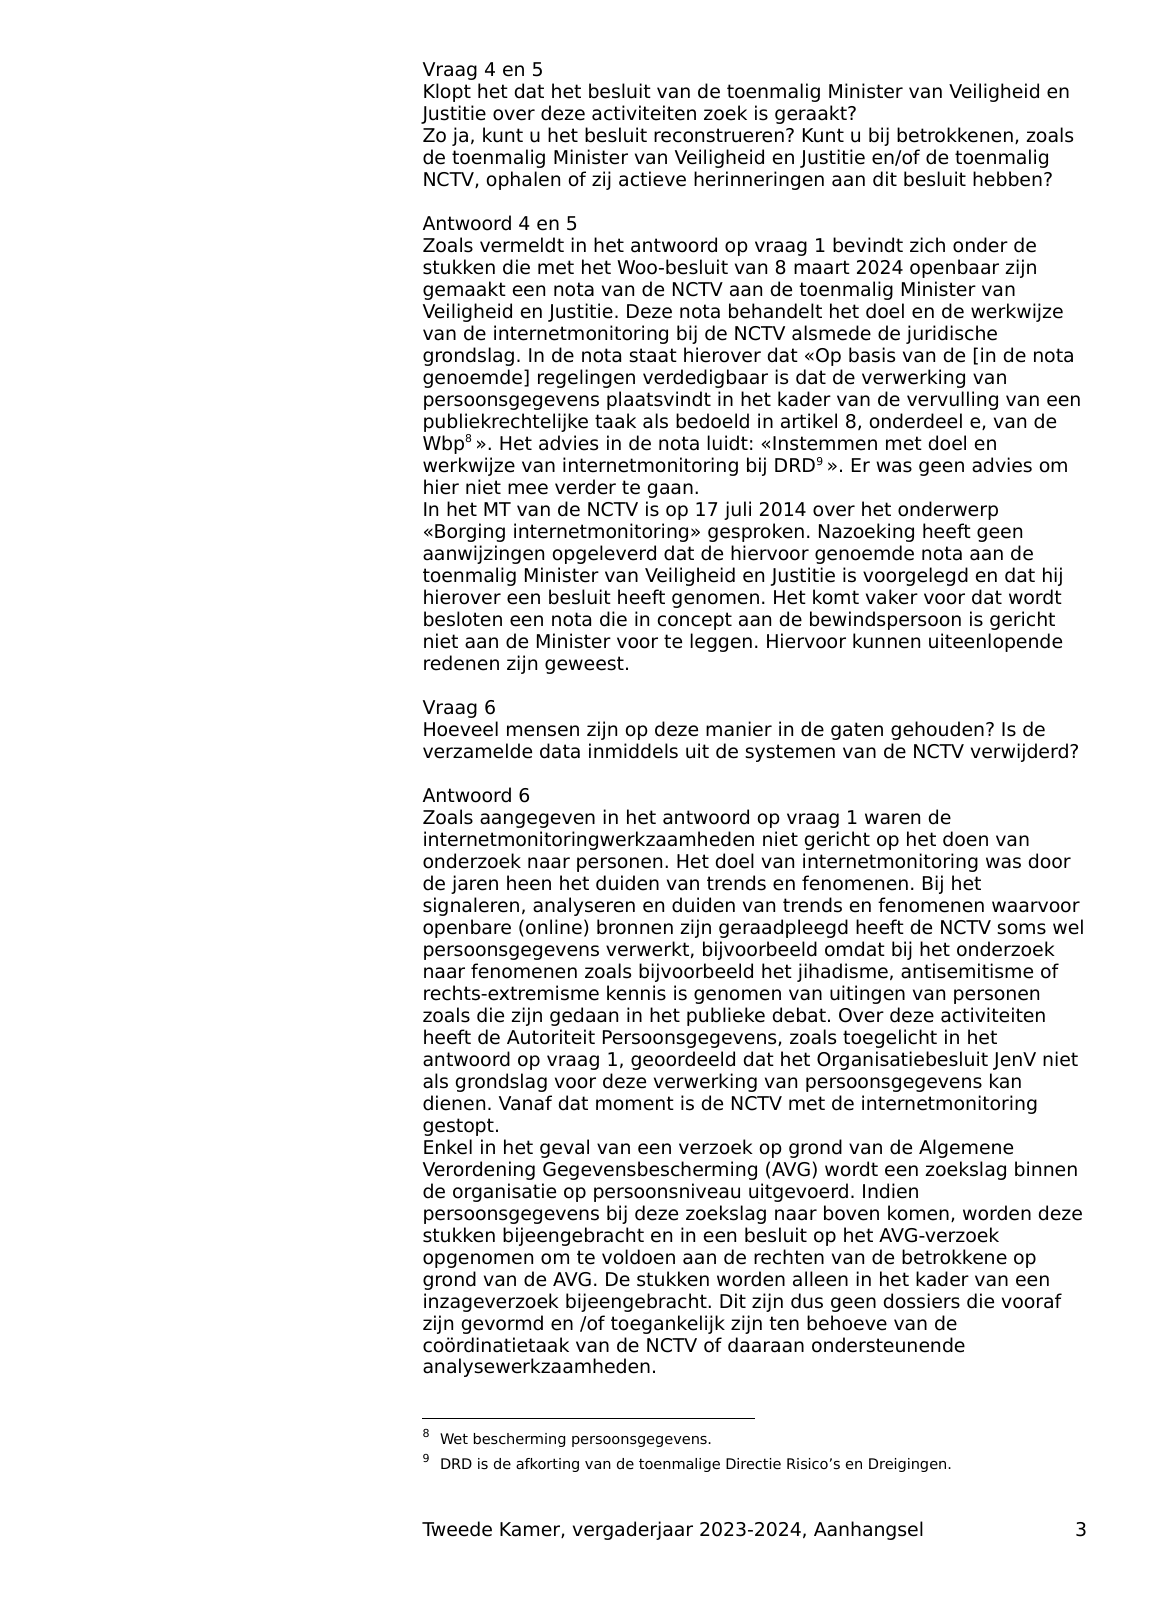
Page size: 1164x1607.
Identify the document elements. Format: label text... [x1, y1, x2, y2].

text Zoals vermeldt in het antwoord op vraag 1 bevindt zich onder de stukken die met het Woo-besluit van 8 maart 2024 openbaar zijn gemaakt een nota van de NCTV aan de toenmalig Minister van Veiligheid en Justitie. Deze nota behandelt het doel en de werkwijze van de internetmonitoring bij de NCTV alsmede de juridische grondslag. In de nota staat hierover dat «Op basis van de [in de nota genoemde] regelingen verdedigbaar is dat de verwerking van persoonsgegevens plaatsvindt in het kader van de vervulling van een publiekrechtelijke taak als bedoeld in artikel 8, onderdeel e, van de Wbp». Het advies in de nota luidt: «Instemmen met doel en werkwijze van internetmonitoring bij DRD». Er was geen advies om hier niet mee verder te gaan. [422, 235, 1087, 499]
text Enkel in het geval van een verzoek op grond van de Algemene Verordening Gegevensbescherming (AVG) wordt een zoekslag binnen de organisatie op persoonsniveau uitgevoerd. Indien persoonsgegevens bij deze zoekslag naar boven komen, worden deze stukken bijeengebracht en in een besluit op het AVG-verzoek opgenomen om te voldoen aan de rechten van de betrokkene op grond van de AVG. De stukken worden alleen in het kader van een inzageverzoek bijeengebracht. Dit zijn dus geen dossiers die vooraf zijn gevormd en /of toegankelijk zijn ten behoeve van de coördinatietaak van de NCTV of daaraan ondersteunende analysewerkzaamheden. [422, 1137, 1087, 1378]
text Vraag 6 [422, 697, 1087, 719]
text In het MT van de NCTV is op 17 juli 2014 over het onderwerp «Borging internetmonitoring» gesproken. Nazoeking heeft geen aanwijzingen opgeleverd dat de hiervoor genoemde nota aan de toenmalig Minister van Veiligheid en Justitie is voorgelegd en dat hij hierover een besluit heeft genomen. Het komt vaker voor dat wordt besloten een nota die in concept aan de bewindspersoon is gericht niet aan de Minister voor te leggen. Hiervoor kunnen uiteenlopende redenen zijn geweest. [422, 499, 1087, 675]
text Vraag 4 en 5 [422, 59, 1087, 81]
text Zo ja, kunt u het besluit reconstrueren? Kunt u bij betrokkenen, zoals de toenmalig Minister van Veiligheid en Justitie en/of de toenmalig NCTV, ophalen of zij actieve herinneringen aan dit besluit hebben? [422, 125, 1087, 191]
text Hoeveel mensen zijn op deze manier in de gaten gehouden? Is de verzamelde data inmiddels uit de systemen van de NCTV verwijderd? [422, 719, 1087, 763]
text Zoals aangegeven in het antwoord op vraag 1 waren de internetmonitoringwerkzaamheden niet gericht op het doen van onderzoek naar personen. Het doel van internetmonitoring was door de jaren heen het duiden van trends en fenomenen. Bij het signaleren, analyseren en duiden van trends en fenomenen waarvoor openbare (online) bronnen zijn geraadpleegd heeft de NCTV soms wel persoonsgegevens verwerkt, bijvoorbeeld omdat bij het onderzoek naar fenomenen zoals bijvoorbeeld het jihadisme, antisemitisme of rechts-extremisme kennis is genomen van uitingen van personen zoals die zijn gedaan in het publieke debat. Over deze activiteiten heeft de Autoriteit Persoonsgegevens, zoals toegelicht in het antwoord op vraag 1, geoordeeld dat het Organisatiebesluit JenV niet als grondslag voor deze verwerking van persoonsgegevens kan dienen. Vanaf dat moment is de NCTV met de internetmonitoring gestopt. [422, 807, 1087, 1137]
text DRD is de afkorting van de toenmalige Directie Risico’s en Dreigingen. [422, 1452, 1087, 1474]
text Antwoord 4 en 5 [422, 213, 1087, 235]
text Wet bescherming persoonsgegevens. [422, 1427, 1087, 1449]
text Antwoord 6 [422, 785, 1087, 807]
text Klopt het dat het besluit van de toenmalig Minister van Veiligheid en Justitie over deze activiteiten zoek is geraakt? [422, 81, 1087, 125]
